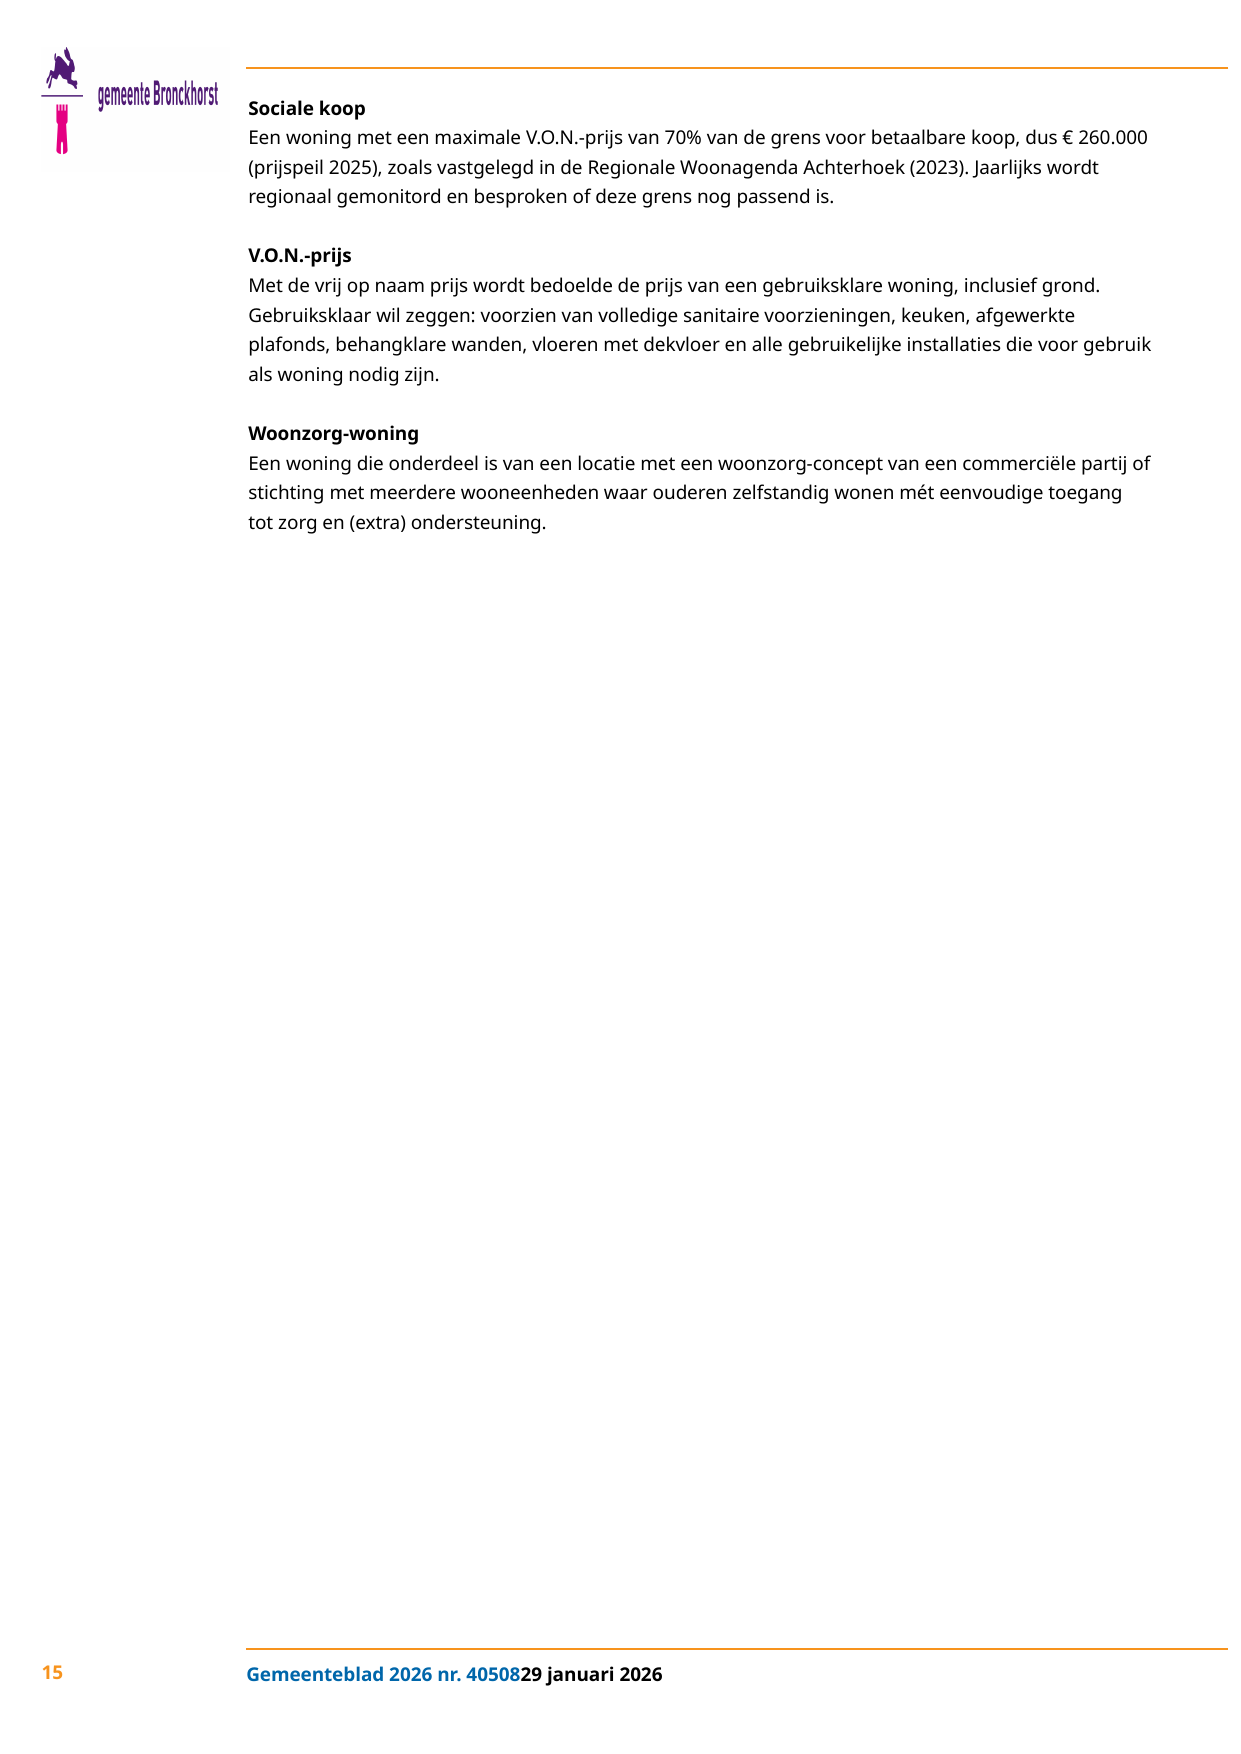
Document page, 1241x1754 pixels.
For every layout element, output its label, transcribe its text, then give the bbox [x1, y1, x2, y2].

picture [41, 47, 231, 172]
text Woonzorg-woning [248, 420, 1152, 446]
text Met de vrij op naam prijs wordt bedoelde de prijs van een gebruiksklare woning, inclusief grond. Gebruiksklaar wil zeggen: voorzien van volledige sanitaire voorzieningen, keuken, afgewerkte plafonds, behangklare wanden, vloeren met dekvloer en alle gebruikelijke installaties die voor gebruik als woning nodig zijn. [248, 272, 1152, 387]
text V.O.N.-prijs [248, 243, 1152, 268]
text Een woning die onderdeel is van een locatie met een woonzorg-concept van een commerciële partij of stichting met meerdere wooneenheden waar ouderen zelfstandig wonen mét eenvoudige toegang tot zorg en (extra) ondersteuning. [248, 450, 1152, 535]
text Sociale koop [248, 95, 1152, 121]
text Een woning met een maximale V.O.N.-prijs van 70% van de grens voor betaalbare koop, dus € 260.000 (prijspeil 2025), zoals vastgelegd in de Regionale Woonagenda Achterhoek (2023). Jaarlijks wordt regionaal gemonitord en besproken of deze grens nog passend is. [248, 124, 1152, 209]
